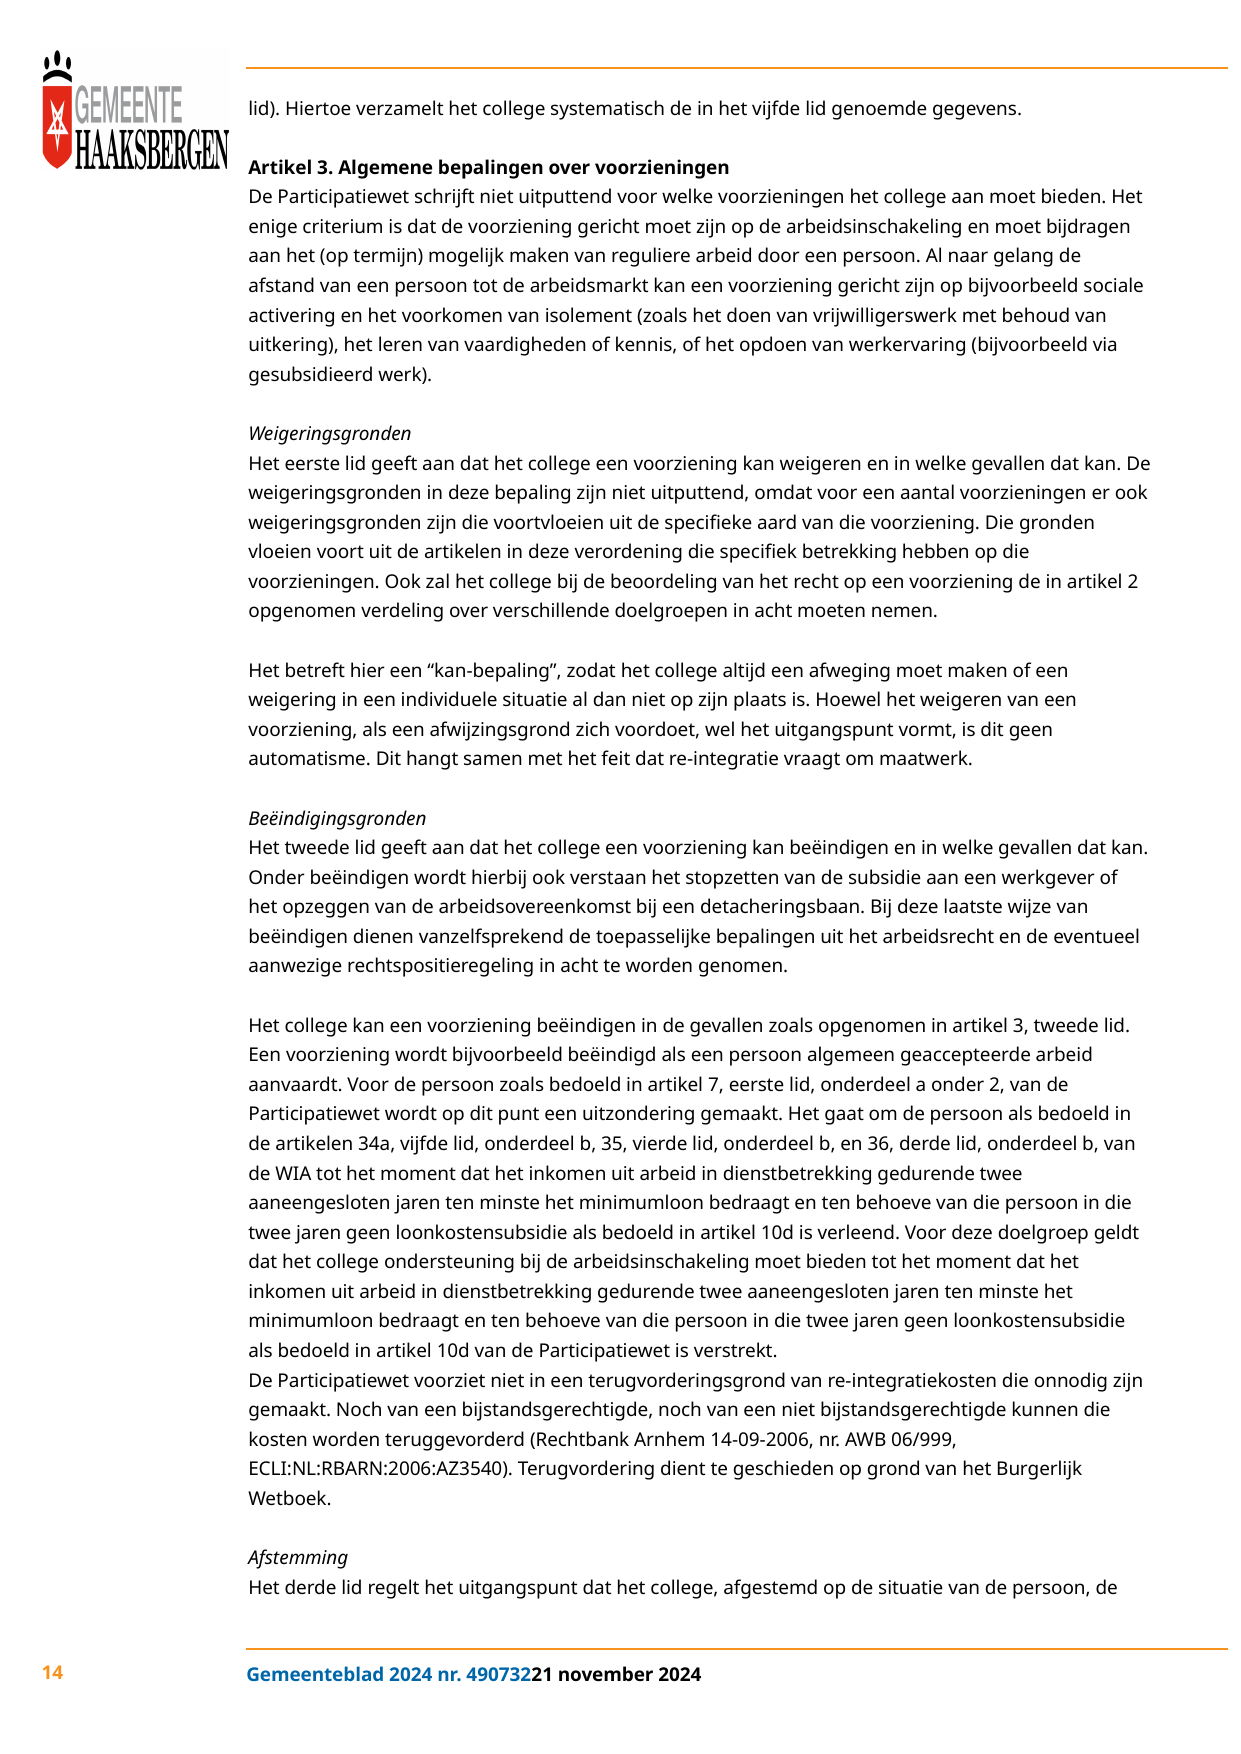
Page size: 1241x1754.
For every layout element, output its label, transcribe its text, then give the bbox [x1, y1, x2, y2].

text Afstemming [248, 1544, 1152, 1570]
text Het college kan een voorziening beëindigen in de gevallen zoals opgenomen in artikel 3, tweede lid. Een voorziening wordt bijvoorbeeld beëindigd als een persoon algemeen geaccepteerde arbeid aanvaardt. Voor de persoon zoals bedoeld in artikel 7, eerste lid, onderdeel a onder 2, van de Participatiewet wordt op dit punt een uitzondering gemaakt. Het gaat om de persoon als bedoeld in de artikelen 34a, vijfde lid, onderdeel b, 35, vierde lid, onderdeel b, en 36, derde lid, onderdeel b, van de WIA tot het moment dat het inkomen uit arbeid in dienstbetrekking gedurende twee aaneengesloten jaren ten minste het minimumloon bedraagt en ten behoeve van die persoon in die twee jaren geen loonkostensubsidie als bedoeld in artikel 10d is verleend. Voor deze doelgroep geldt dat het college ondersteuning bij de arbeidsinschakeling moet bieden tot het moment dat het inkomen uit arbeid in dienstbetrekking gedurende twee aaneengesloten jaren ten minste het minimumloon bedraagt en ten behoeve van die persoon in die twee jaren geen loonkostensubsidie als bedoeld in artikel 10d van de Participatiewet is verstrekt. [248, 1012, 1152, 1363]
picture [41, 47, 231, 172]
text Het eerste lid geeft aan dat het college een voorziening kan weigeren en in welke gevallen dat kan. De weigeringsgronden in deze bepaling zijn niet uitputtend, omdat voor een aantal voorzieningen er ook weigeringsgronden zijn die voortvloeien uit de specifieke aard van die voorziening. Die gronden vloeien voort uit de artikelen in deze verordening die specifiek betrekking hebben op die voorzieningen. Ook zal het college bij de beoordeling van het recht op een voorziening de in artikel 2 opgenomen verdeling over verschillende doelgroepen in acht moeten nemen. [248, 450, 1152, 623]
text Het derde lid regelt het uitgangspunt dat het college, afgestemd op de situatie van de persoon, de [248, 1574, 1152, 1600]
text Weigeringsgronden [248, 420, 1152, 446]
text Artikel 3. Algemene bepalingen over voorzieningen [248, 154, 1152, 180]
text Het betreft hier een “kan-bepaling”, zodat het college altijd een afweging moet maken of een weigering in een individuele situatie al dan niet op zijn plaats is. Hoewel het weigeren van een voorziening, als een afwijzingsgrond zich voordoet, wel het uitgangspunt vormt, is dit geen automatisme. Dit hangt samen met het feit dat re-integratie vraagt om maatwerk. [248, 657, 1152, 771]
text Het tweede lid geeft aan dat het college een voorziening kan beëindigen en in welke gevallen dat kan. Onder beëindigen wordt hierbij ook verstaan het stopzetten van de subsidie aan een werkgever of het opzeggen van de arbeidsovereenkomst bij een detacheringsbaan. Bij deze laatste wijze van beëindigen dienen vanzelfsprekend de toepasselijke bepalingen uit het arbeidsrecht en de eventueel aanwezige rechtspositieregeling in acht te worden genomen. [248, 834, 1152, 978]
text Beëindigingsgronden [248, 805, 1152, 831]
text De Participatiewet schrijft niet uitputtend voor welke voorzieningen het college aan moet bieden. Het enige criterium is dat de voorziening gericht moet zijn op de arbeidsinschakeling en moet bijdragen aan het (op termijn) mogelijk maken van reguliere arbeid door een persoon. Al naar gelang de afstand van een persoon tot de arbeidsmarkt kan een voorziening gericht zijn op bijvoorbeeld sociale activering en het voorkomen van isolement (zoals het doen van vrijwilligerswerk met behoud van uitkering), het leren van vaardigheden of kennis, of het opdoen van werkervaring (bijvoorbeeld via gesubsidieerd werk). [248, 183, 1152, 387]
text De Participatiewet voorziet niet in een terugvorderingsgrond van re-integratiekosten die onnodig zijn gemaakt. Noch van een bijstandsgerechtigde, noch van een niet bijstandsgerechtigde kunnen die kosten worden teruggevorderd (Rechtbank Arnhem 14-09-2006, nr. AWB 06/999, ECLI:NL:RBARN:2006:AZ3540). Terugvordering dient te geschieden op grond van het Burgerlijk Wetboek. [248, 1367, 1152, 1511]
text lid). Hiertoe verzamelt het college systematisch de in het vijfde lid genoemde gegevens. [248, 95, 1152, 121]
